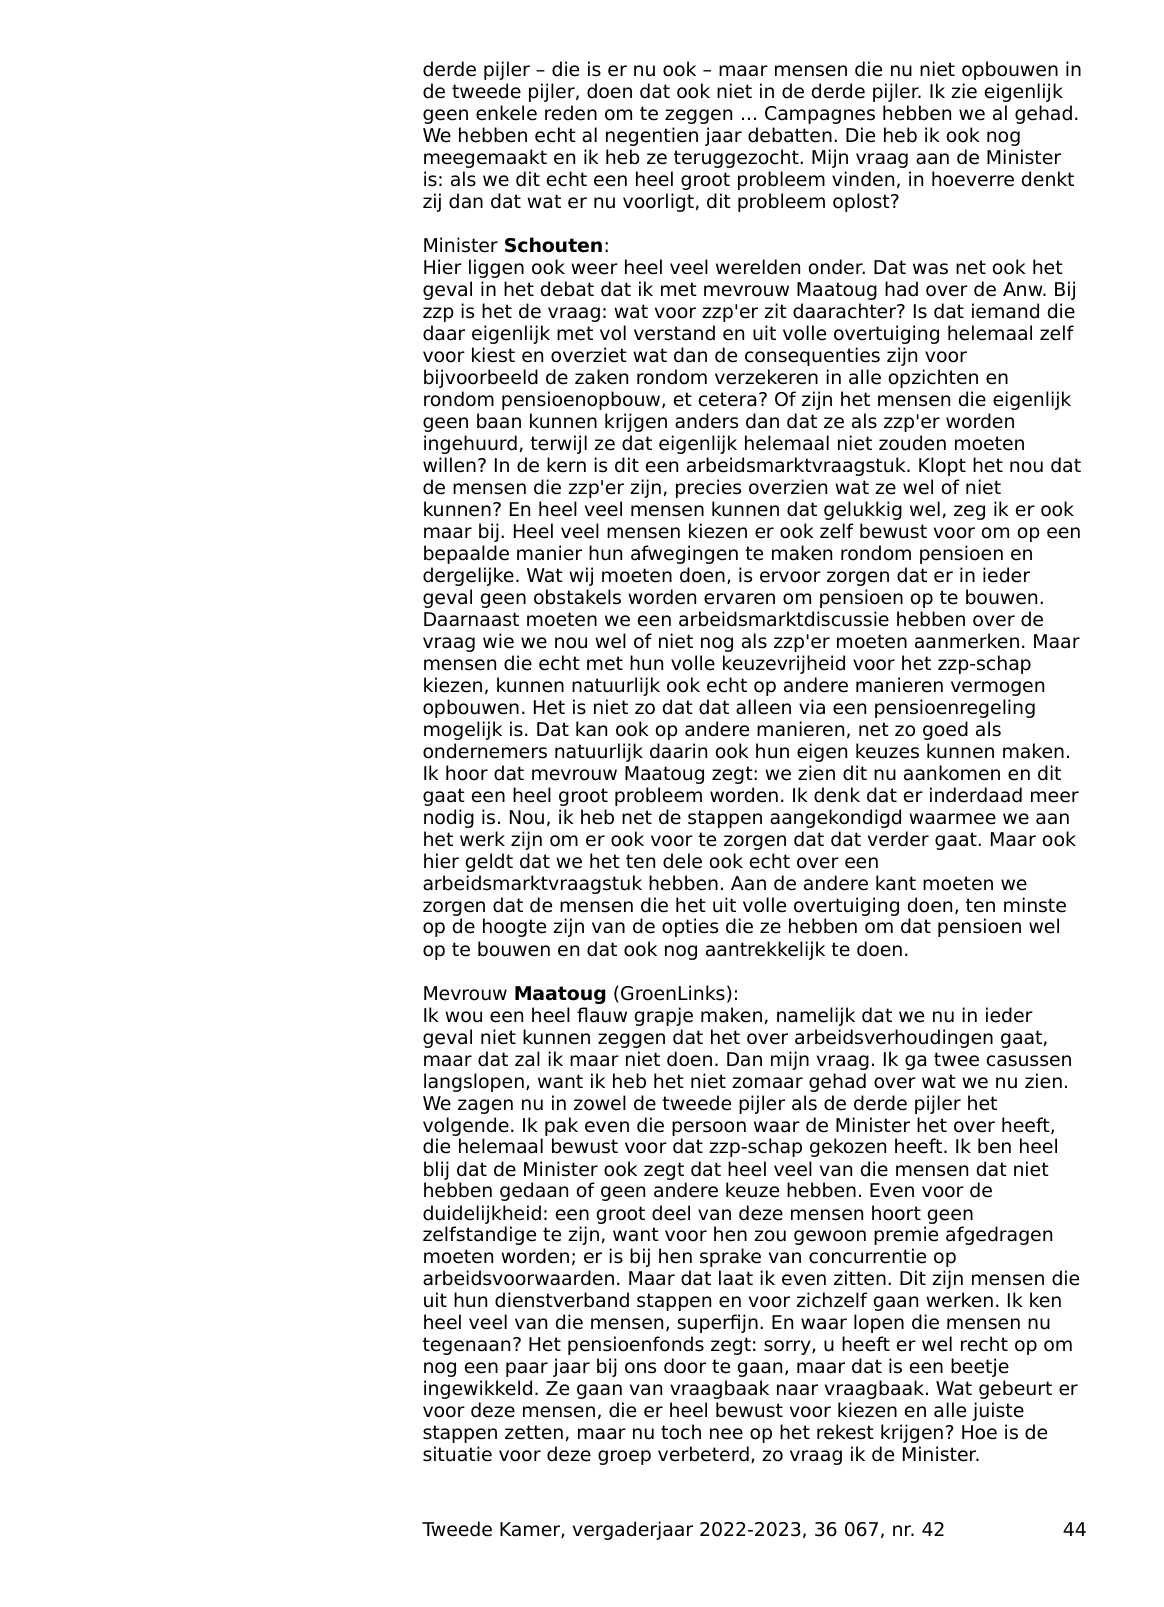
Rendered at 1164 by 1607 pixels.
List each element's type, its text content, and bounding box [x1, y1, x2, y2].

text Hier liggen ook weer heel veel werelden onder. Dat was net ook het geval in het debat dat ik met mevrouw Maatoug had over de Anw. Bij zzp is het de vraag: wat voor zzp'er zit daarachter? Is dat iemand die daar eigenlijk met vol verstand en uit volle overtuiging helemaal zelf voor kiest en overziet wat dan de consequenties zijn voor bijvoorbeeld de zaken rondom verzekeren in alle opzichten en rondom pensioenopbouw, et cetera? Of zijn het mensen die eigenlijk geen baan kunnen krijgen anders dan dat ze als zzp'er worden ingehuurd, terwijl ze dat eigenlijk helemaal niet zouden moeten willen? In de kern is dit een arbeidsmarktvraagstuk. Klopt het nou dat de mensen die zzp'er zijn, precies overzien wat ze wel of niet kunnen? En heel veel mensen kunnen dat gelukkig wel, zeg ik er ook maar bij. Heel veel mensen kiezen er ook zelf bewust voor om op een bepaalde manier hun afwegingen te maken rondom pensioen en dergelijke. Wat wij moeten doen, is ervoor zorgen dat er in ieder geval geen obstakels worden ervaren om pensioen op te bouwen. Daarnaast moeten we een arbeidsmarktdiscussie hebben over de vraag wie we nou wel of niet nog als zzp'er moeten aanmerken. Maar mensen die echt met hun volle keuzevrijheid voor het zzp-schap kiezen, kunnen natuurlijk ook echt op andere manieren vermogen opbouwen. Het is niet zo dat dat alleen via een pensioenregeling mogelijk is. Dat kan ook op andere manieren, net zo goed als ondernemers natuurlijk daarin ook hun eigen keuzes kunnen maken. Ik hoor dat mevrouw Maatoug zegt: we zien dit nu aankomen en dit gaat een heel groot probleem worden. Ik denk dat er inderdaad meer nodig is. Nou, ik heb net de stappen aangekondigd waarmee we aan het werk zijn om er ook voor te zorgen dat dat verder gaat. Maar ook hier geldt dat we het ten dele ook echt over een arbeidsmarktvraagstuk hebben. Aan de andere kant moeten we zorgen dat de mensen die het uit volle overtuiging doen, ten minste op de hoogte zijn van de opties die ze hebben om dat pensioen wel op te bouwen en dat ook nog aantrekkelijk te doen. [422, 257, 1087, 960]
text Mevrouw Maatoug (GroenLinks): [422, 983, 1087, 1004]
text Ik wou een heel flauw grapje maken, namelijk dat we nu in ieder geval niet kunnen zeggen dat het over arbeidsverhoudingen gaat, maar dat zal ik maar niet doen. Dan mijn vraag. Ik ga twee casussen langslopen, want ik heb het niet zomaar gehad over wat we nu zien. We zagen nu in zowel de tweede pijler als de derde pijler het volgende. Ik pak even die persoon waar de Minister het over heeft, die helemaal bewust voor dat zzp-schap gekozen heeft. Ik ben heel blij dat de Minister ook zegt dat heel veel van die mensen dat niet hebben gedaan of geen andere keuze hebben. Even voor de duidelijkheid: een groot deel van deze mensen hoort geen zelfstandige te zijn, want voor hen zou gewoon premie afgedragen moeten worden; er is bij hen sprake van concurrentie op arbeidsvoorwaarden. Maar dat laat ik even zitten. Dit zijn mensen die uit hun dienstverband stappen en voor zichzelf gaan werken. Ik ken heel veel van die mensen, superfijn. En waar lopen die mensen nu tegenaan? Het pensioenfonds zegt: sorry, u heeft er wel recht op om nog een paar jaar bij ons door te gaan, maar dat is een beetje ingewikkeld. Ze gaan van vraagbaak naar vraagbaak. Wat gebeurt er voor deze mensen, die er heel bewust voor kiezen en alle juiste stappen zetten, maar nu toch nee op het rekest krijgen? Hoe is de situatie voor deze groep verbeterd, zo vraag ik de Minister. [422, 1004, 1087, 1466]
text Minister Schouten: [422, 235, 1087, 257]
text derde pijler – die is er nu ook – maar mensen die nu niet opbouwen in de tweede pijler, doen dat ook niet in de derde pijler. Ik zie eigenlijk geen enkele reden om te zeggen ... Campagnes hebben we al gehad. We hebben echt al negentien jaar debatten. Die heb ik ook nog meegemaakt en ik heb ze teruggezocht. Mijn vraag aan de Minister is: als we dit echt een heel groot probleem vinden, in hoeverre denkt zij dan dat wat er nu voorligt, dit probleem oplost? [422, 59, 1087, 213]
